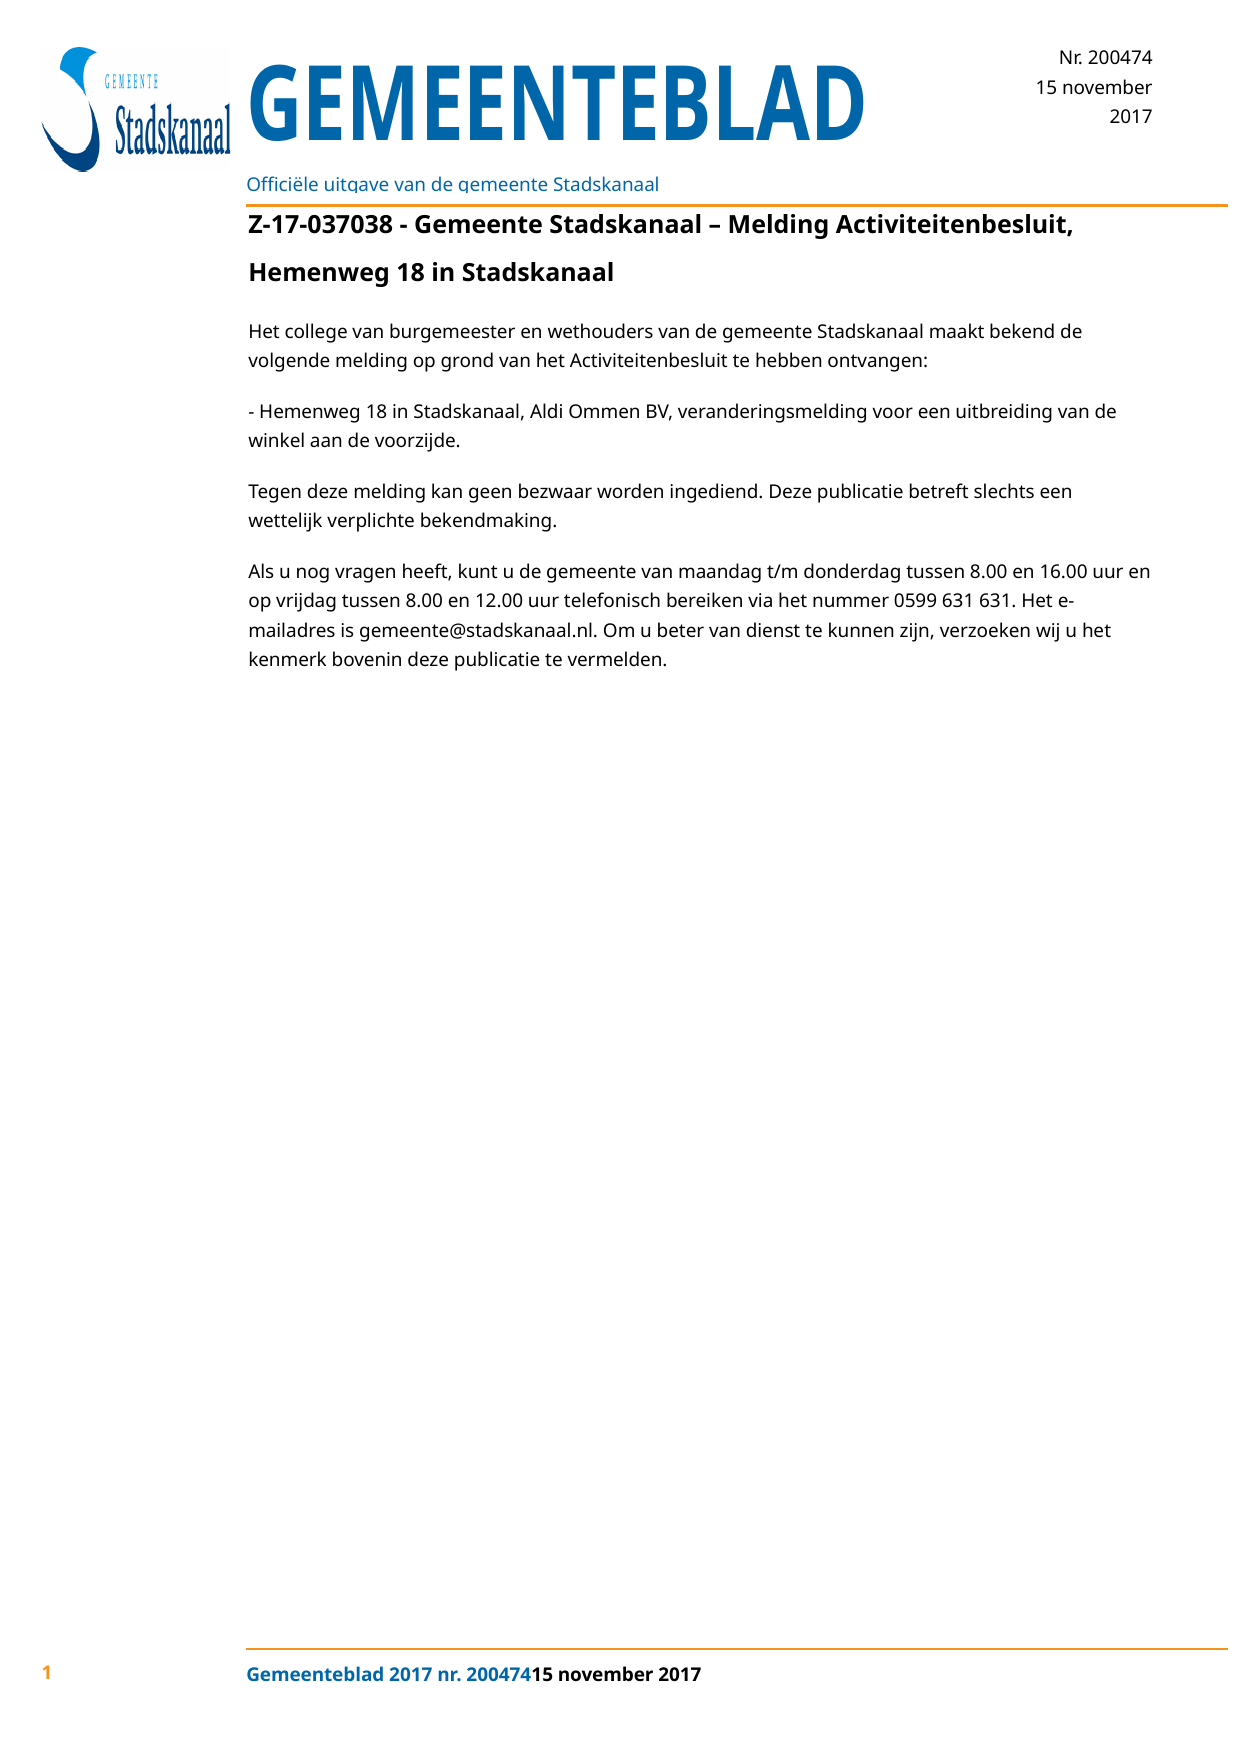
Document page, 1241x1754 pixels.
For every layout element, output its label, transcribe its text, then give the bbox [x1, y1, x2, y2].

picture [41, 47, 231, 172]
text Het college van burgemeester en wethouders van de gemeente Stadskanaal maakt bekend de volgende melding op grond van het Activiteitenbesluit te hebben ontvangen: [248, 318, 1152, 373]
text Z-17-037038 - Gemeente Stadskanaal – Melding Activiteitenbesluit, Hemenweg 18 in Stadskanaal [248, 207, 1152, 288]
text Als u nog vragen heeft, kunt u de gemeente van maandag t/m donderdag tussen 8.00 en 16.00 uur en op vrijdag tussen 8.00 en 12.00 uur telefonisch bereiken via het nummer 0599 631 631. Het e-mailadres is gemeente@stadskanaal.nl. Om u beter van dienst te kunnen zijn, verzoeken wij u het kenmerk bovenin deze publicatie te vermelden. [248, 558, 1152, 672]
text Tegen deze melding kan geen bezwaar worden ingediend. Deze publicatie betreft slechts een wettelijk verplichte bekendmaking. [248, 478, 1152, 533]
text - Hemenweg 18 in Stadskanaal, Aldi Ommen BV, veranderingsmelding voor een uitbreiding van de winkel aan de voorzijde. [248, 398, 1152, 453]
